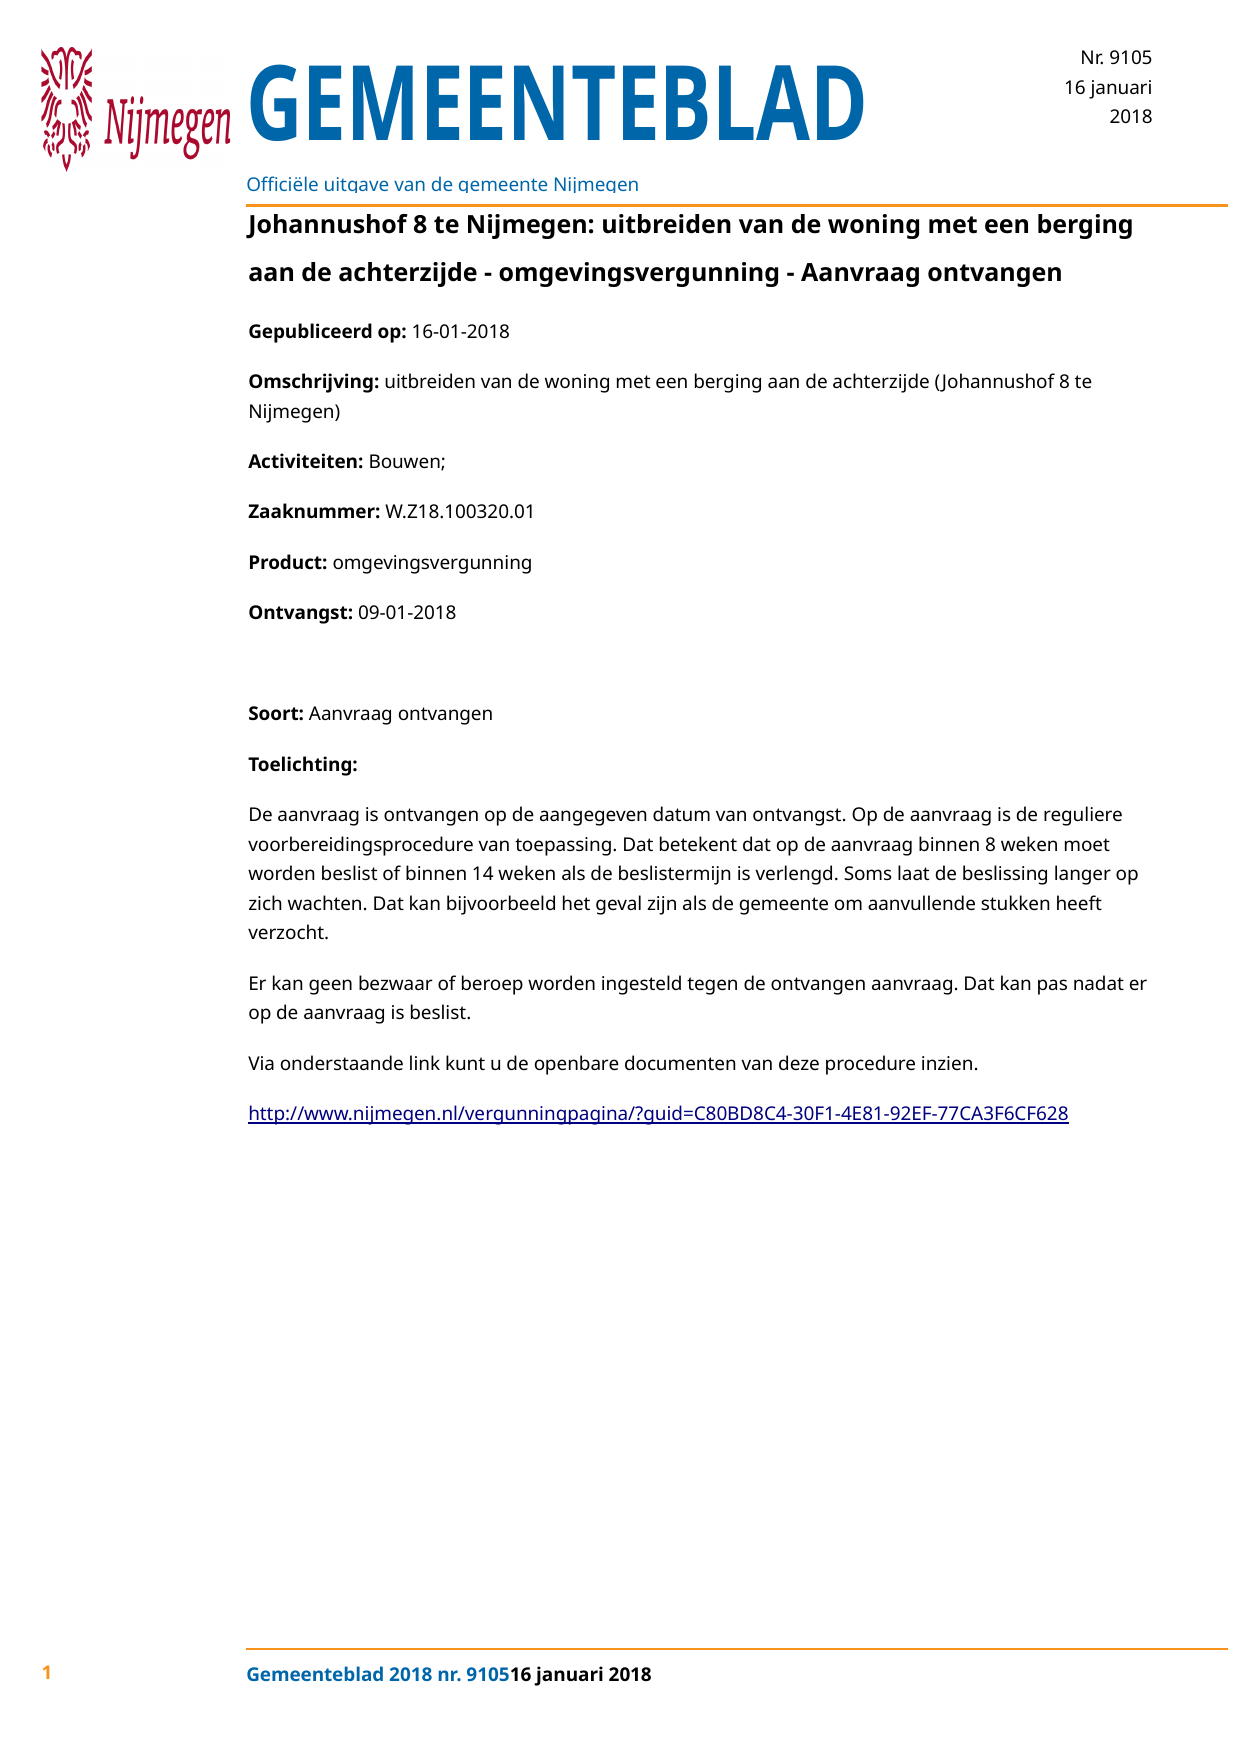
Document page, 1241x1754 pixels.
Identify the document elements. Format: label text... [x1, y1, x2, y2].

text Via onderstaande link kunt u de openbare documenten van deze procedure inzien. [248, 1050, 1152, 1076]
text Johannushof 8 te Nijmegen: uitbreiden van de woning met een berging aan de achterzijde - omgevingsvergunning - Aanvraag ontvangen [248, 207, 1152, 288]
text Er kan geen bezwaar of beroep worden ingesteld tegen de ontvangen aanvraag. Dat kan pas nadat er op de aanvraag is beslist. [248, 970, 1152, 1025]
text Activiteiten: Bouwen; [248, 448, 1152, 474]
text Zaaknummer: W.Z18.100320.01 [248, 499, 1152, 524]
text Ontvangst: 09-01-2018 [248, 599, 1152, 625]
text Toelichting: [248, 751, 1152, 777]
text Gepubliceerd op: 16-01-2018 [248, 318, 1152, 344]
text http://www.nijmegen.nl/vergunningpagina/?guid=C80BD8C4-30F1-4E81-92EF-77CA3F6CF628 [248, 1100, 1152, 1126]
text Omschrijving: uitbreiden van de woning met een berging aan de achterzijde (Johannushof 8 te Nijmegen) [248, 368, 1152, 424]
picture [41, 47, 231, 172]
text De aanvraag is ontvangen op de aangegeven datum van ontvangst. Op de aanvraag is de reguliere voorbereidingsprocedure van toepassing. Dat betekent dat op de aanvraag binnen 8 weken moet worden beslist of binnen 14 weken als de beslistermijn is verlengd. Soms laat de beslissing langer op zich wachten. Dat kan bijvoorbeeld het geval zijn als de gemeente om aanvullende stukken heeft verzocht. [248, 801, 1152, 945]
text Soort: Aanvraag ontvangen [248, 700, 1152, 726]
text Product: omgevingsvergunning [248, 549, 1152, 575]
